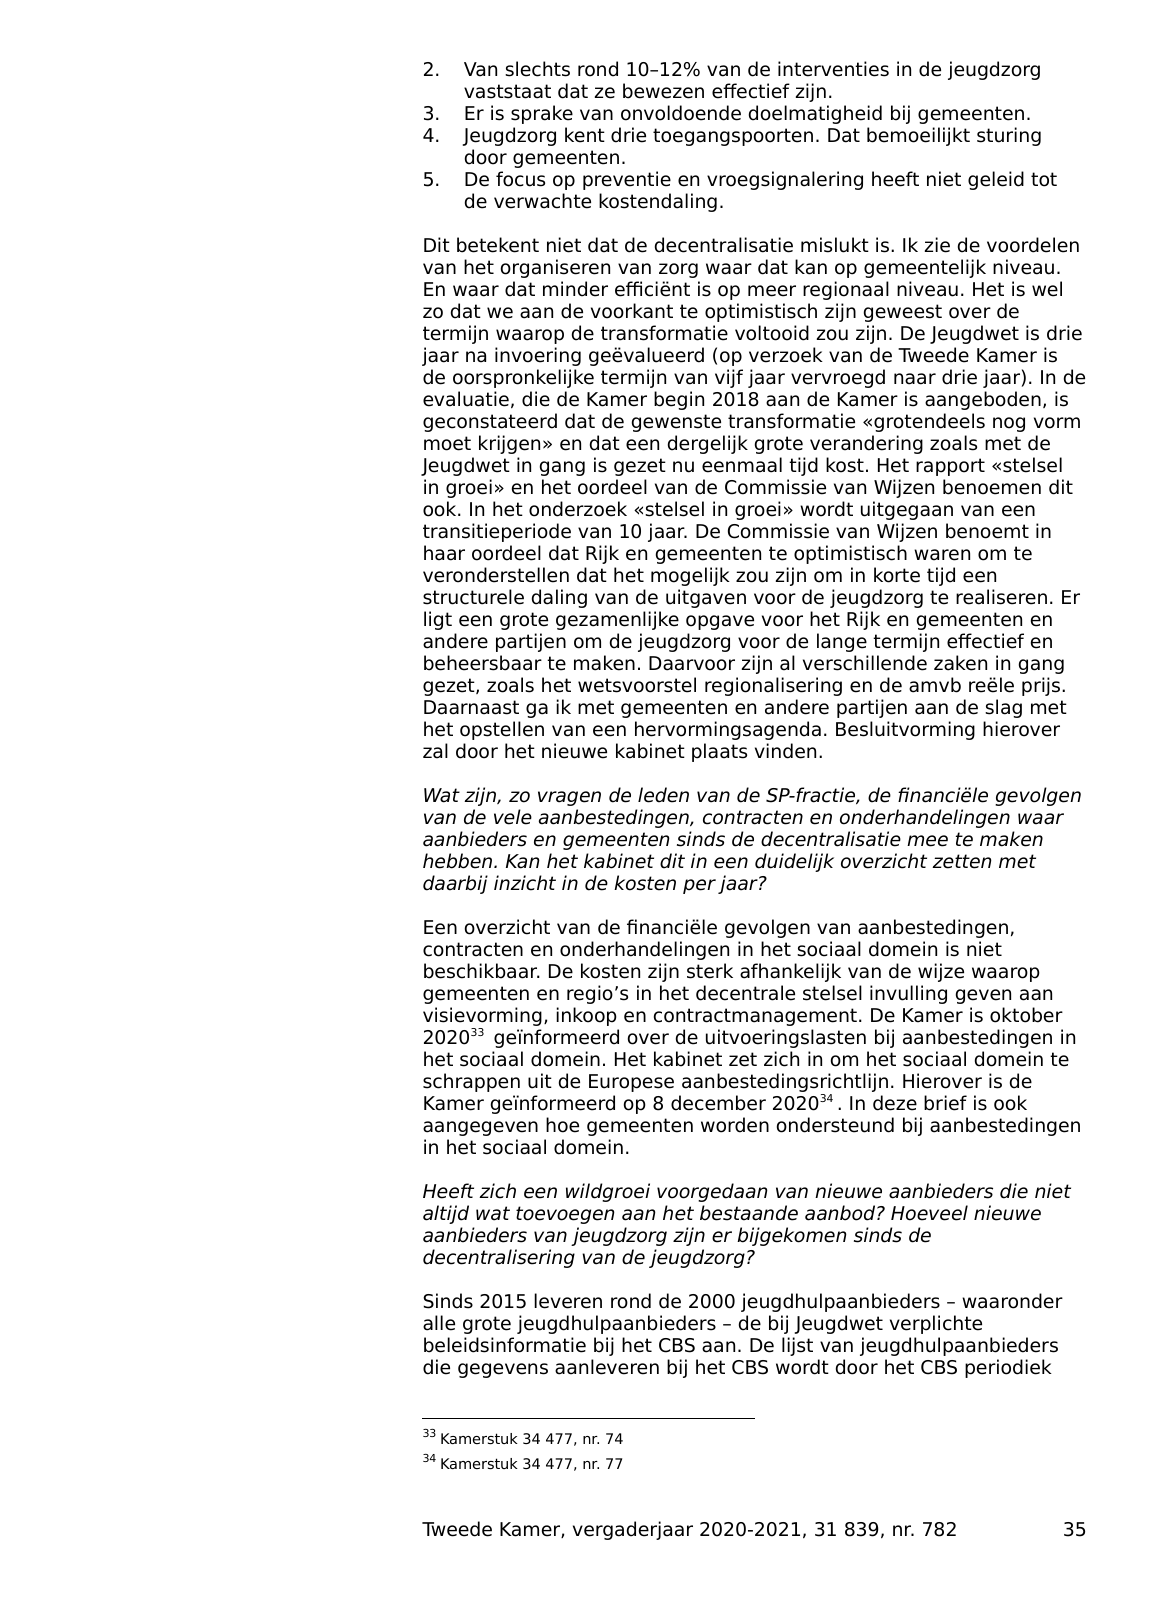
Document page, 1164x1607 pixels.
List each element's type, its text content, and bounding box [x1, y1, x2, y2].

text Sinds 2015 leveren rond de 2000 jeugdhulpaanbieders – waaronder alle grote jeugdhulpaanbieders – de bij Jeugdwet verplichte beleidsinformatie bij het CBS aan. De lijst van jeugdhulpaanbieders die gegevens aanleveren bij het CBS wordt door het CBS periodiek [422, 1291, 1087, 1379]
text Kamerstuk 34 477, nr. 74 [422, 1427, 1087, 1449]
text 4. Jeugdzorg kent drie toegangspoorten. Dat bemoeilijkt sturing door gemeenten. [422, 125, 1087, 169]
text Een overzicht van de financiële gevolgen van aanbestedingen, contracten en onderhandelingen in het sociaal domein is niet beschikbaar. De kosten zijn sterk afhankelijk van de wijze waarop gemeenten en regio’s in het decentrale stelsel invulling geven aan visievorming, inkoop en contractmanagement. De Kamer is oktober 2020 geïnformeerd over de uitvoeringslasten bij aanbestedingen in het sociaal domein. Het kabinet zet zich in om het sociaal domein te schrappen uit de Europese aanbestedingsrichtlijn. Hierover is de Kamer geïnformeerd op 8 december 2020. In deze brief is ook aangegeven hoe gemeenten worden ondersteund bij aanbestedingen in het sociaal domein. [422, 917, 1087, 1159]
text Kamerstuk 34 477, nr. 77 [422, 1452, 1087, 1474]
text 3. Er is sprake van onvoldoende doelmatigheid bij gemeenten. [422, 103, 1087, 125]
text Wat zijn, zo vragen de leden van de SP-fractie, de financiële gevolgen van de vele aanbestedingen, contracten en onderhandelingen waar aanbieders en gemeenten sinds de decentralisatie mee te maken hebben. Kan het kabinet dit in een duidelijk overzicht zetten met daarbij inzicht in de kosten per jaar? [422, 785, 1087, 895]
text Dit betekent niet dat de decentralisatie mislukt is. Ik zie de voordelen van het organiseren van zorg waar dat kan op gemeentelijk niveau. En waar dat minder efficiënt is op meer regionaal niveau. Het is wel zo dat we aan de voorkant te optimistisch zijn geweest over de termijn waarop de transformatie voltooid zou zijn. De Jeugdwet is drie jaar na invoering geëvalueerd (op verzoek van de Tweede Kamer is de oorspronkelijke termijn van vijf jaar vervroegd naar drie jaar). In de evaluatie, die de Kamer begin 2018 aan de Kamer is aangeboden, is geconstateerd dat de gewenste transformatie «grotendeels nog vorm moet krijgen» en dat een dergelijk grote verandering zoals met de Jeugdwet in gang is gezet nu eenmaal tijd kost. Het rapport «stelsel in groei» en het oordeel van de Commissie van Wijzen benoemen dit ook. In het onderzoek «stelsel in groei» wordt uitgegaan van een transitieperiode van 10 jaar. De Commissie van Wijzen benoemt in haar oordeel dat Rijk en gemeenten te optimistisch waren om te veronderstellen dat het mogelijk zou zijn om in korte tijd een structurele daling van de uitgaven voor de jeugdzorg te realiseren. Er ligt een grote gezamenlijke opgave voor het Rijk en gemeenten en andere partijen om de jeugdzorg voor de lange termijn effectief en beheersbaar te maken. Daarvoor zijn al verschillende zaken in gang gezet, zoals het wetsvoorstel regionalisering en de amvb reële prijs. Daarnaast ga ik met gemeenten en andere partijen aan de slag met het opstellen van een hervormingsagenda. Besluitvorming hierover zal door het nieuwe kabinet plaats vinden. [422, 235, 1087, 763]
text Heeft zich een wildgroei voorgedaan van nieuwe aanbieders die niet altijd wat toevoegen aan het bestaande aanbod? Hoeveel nieuwe aanbieders van jeugdzorg zijn er bijgekomen sinds de decentralisering van de jeugdzorg? [422, 1181, 1087, 1269]
text 5. De focus op preventie en vroegsignalering heeft niet geleid tot de verwachte kostendaling. [422, 169, 1087, 213]
text 2. Van slechts rond 10–12% van de interventies in de jeugdzorg vaststaat dat ze bewezen effectief zijn. [422, 59, 1087, 103]
